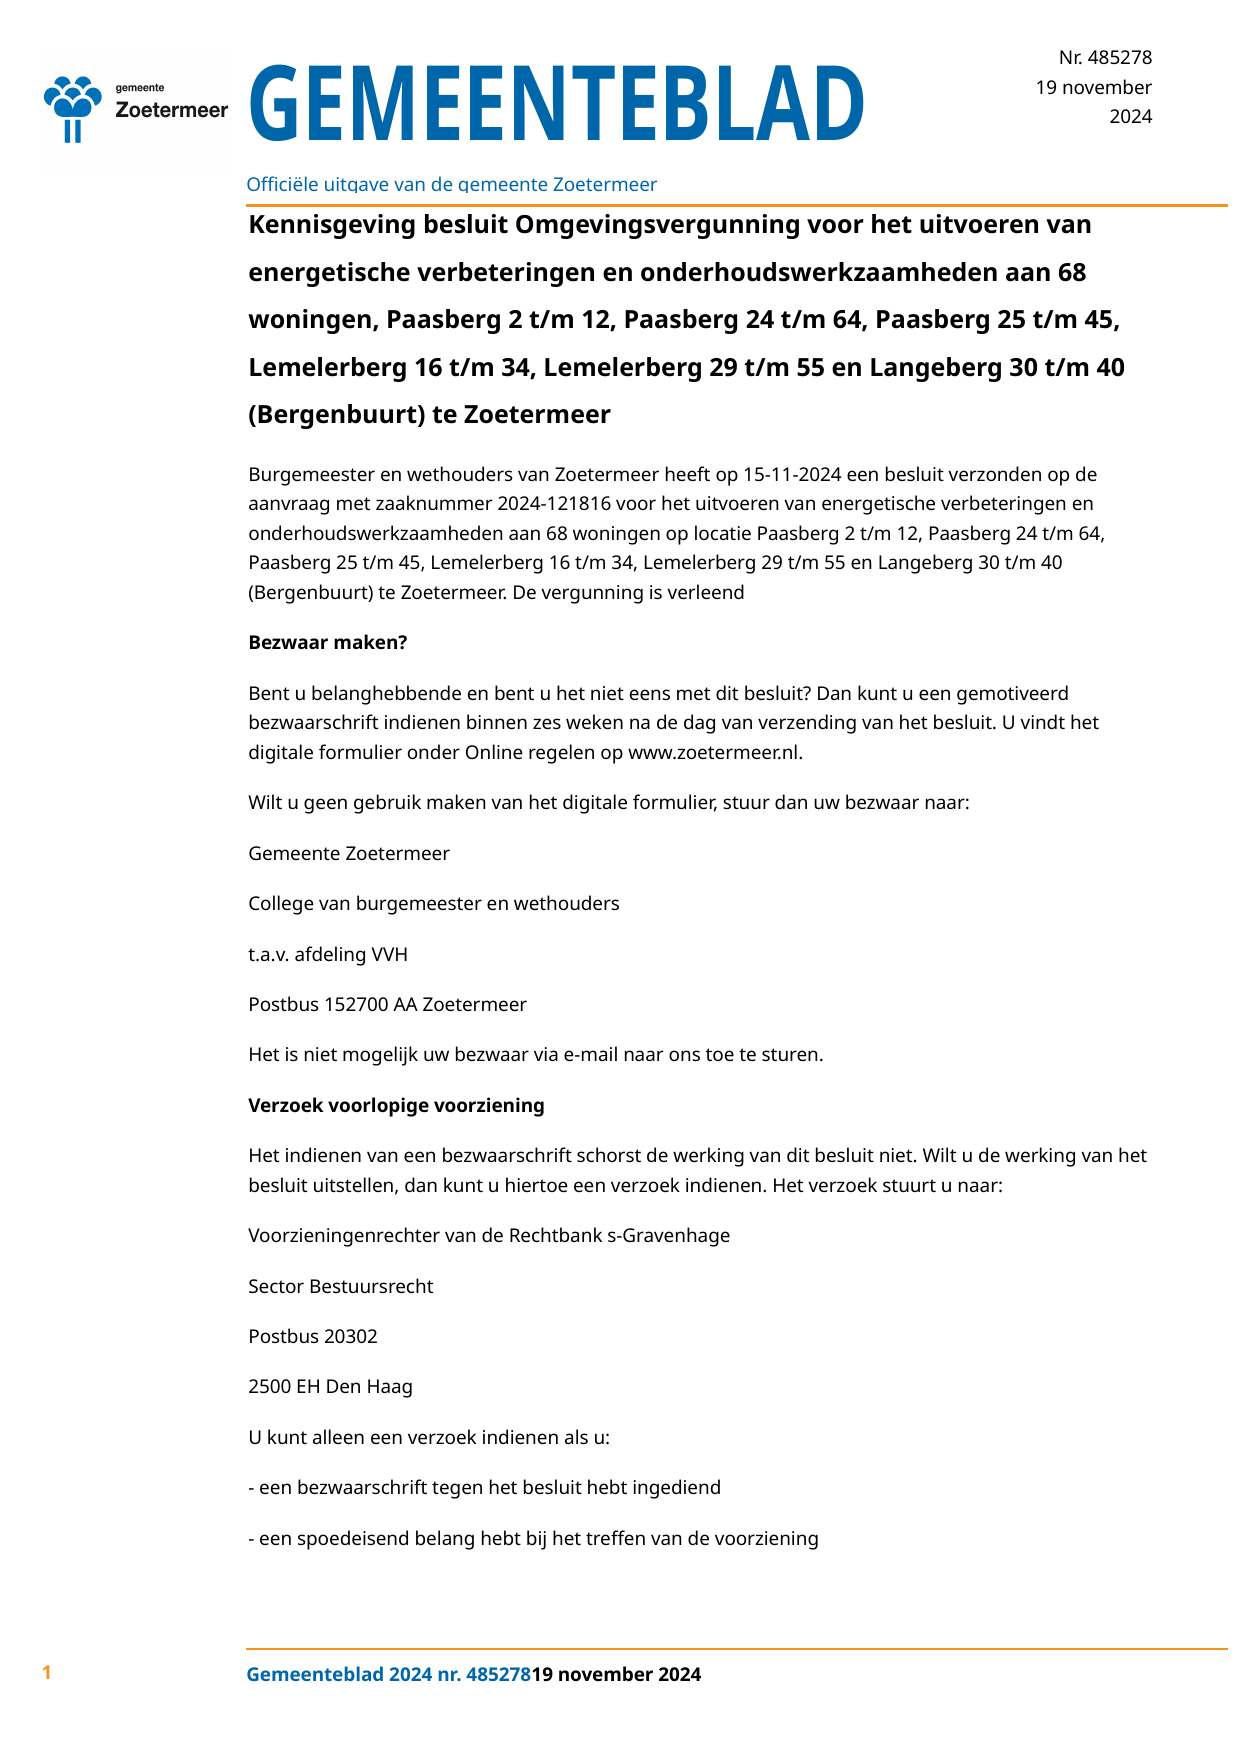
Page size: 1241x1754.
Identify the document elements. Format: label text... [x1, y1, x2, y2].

text Postbus 20302 [248, 1323, 1152, 1349]
text Kennisgeving besluit Omgevingsvergunning voor het uitvoeren van energetische verbeteringen en onderhoudswerkzaamheden aan 68 woningen, Paasberg 2 t/m 12, Paasberg 24 t/m 64, Paasberg 25 t/m 45, Lemelerberg 16 t/m 34, Lemelerberg 29 t/m 55 en Langeberg 30 t/m 40 (Bergenbuurt) te Zoetermeer [248, 207, 1152, 431]
text t.a.v. afdeling VVH [248, 941, 1152, 966]
text Het is niet mogelijk uw bezwaar via e-mail naar ons toe te sturen. [248, 1042, 1152, 1067]
text Sector Bestuursrecht [248, 1273, 1152, 1298]
text Bent u belanghebbende en bent u het niet eens met dit besluit? Dan kunt u een gemotiveerd bezwaarschrift indienen binnen zes weken na de dag van verzending van het besluit. U vindt het digitale formulier onder Online regelen op www.zoetermeer.nl. [248, 680, 1152, 765]
text Het indienen van een bezwaarschrift schorst de werking van dit besluit niet. Wilt u de werking van het besluit uitstellen, dan kunt u hiertoe een verzoek indienen. Het verzoek stuurt u naar: [248, 1142, 1152, 1198]
text Voorzieningenrechter van de Rechtbank s-Gravenhage [248, 1222, 1152, 1248]
text - een bezwaarschrift tegen het besluit hebt ingediend [248, 1474, 1152, 1500]
picture [41, 47, 231, 172]
text Bezwaar maken? [248, 629, 1152, 655]
text 2500 EH Den Haag [248, 1374, 1152, 1399]
text College van burgemeester en wethouders [248, 890, 1152, 916]
text - een spoedeisend belang hebt bij het treffen van de voorziening [248, 1525, 1152, 1551]
text Wilt u geen gebruik maken van het digitale formulier, stuur dan uw bezwaar naar: [248, 789, 1152, 815]
text Postbus 152700 AA Zoetermeer [248, 991, 1152, 1017]
text Burgemeester en wethouders van Zoetermeer heeft op 15-11-2024 een besluit verzonden op de aanvraag met zaaknummer 2024-121816 voor het uitvoeren van energetische verbeteringen en onderhoudswerkzaamheden aan 68 woningen op locatie Paasberg 2 t/m 12, Paasberg 24 t/m 64, Paasberg 25 t/m 45, Lemelerberg 16 t/m 34, Lemelerberg 29 t/m 55 en Langeberg 30 t/m 40 (Bergenbuurt) te Zoetermeer. De vergunning is verleend [248, 461, 1152, 605]
text U kunt alleen een verzoek indienen als u: [248, 1424, 1152, 1450]
text Gemeente Zoetermeer [248, 840, 1152, 866]
text Verzoek voorlopige voorziening [248, 1092, 1152, 1118]
